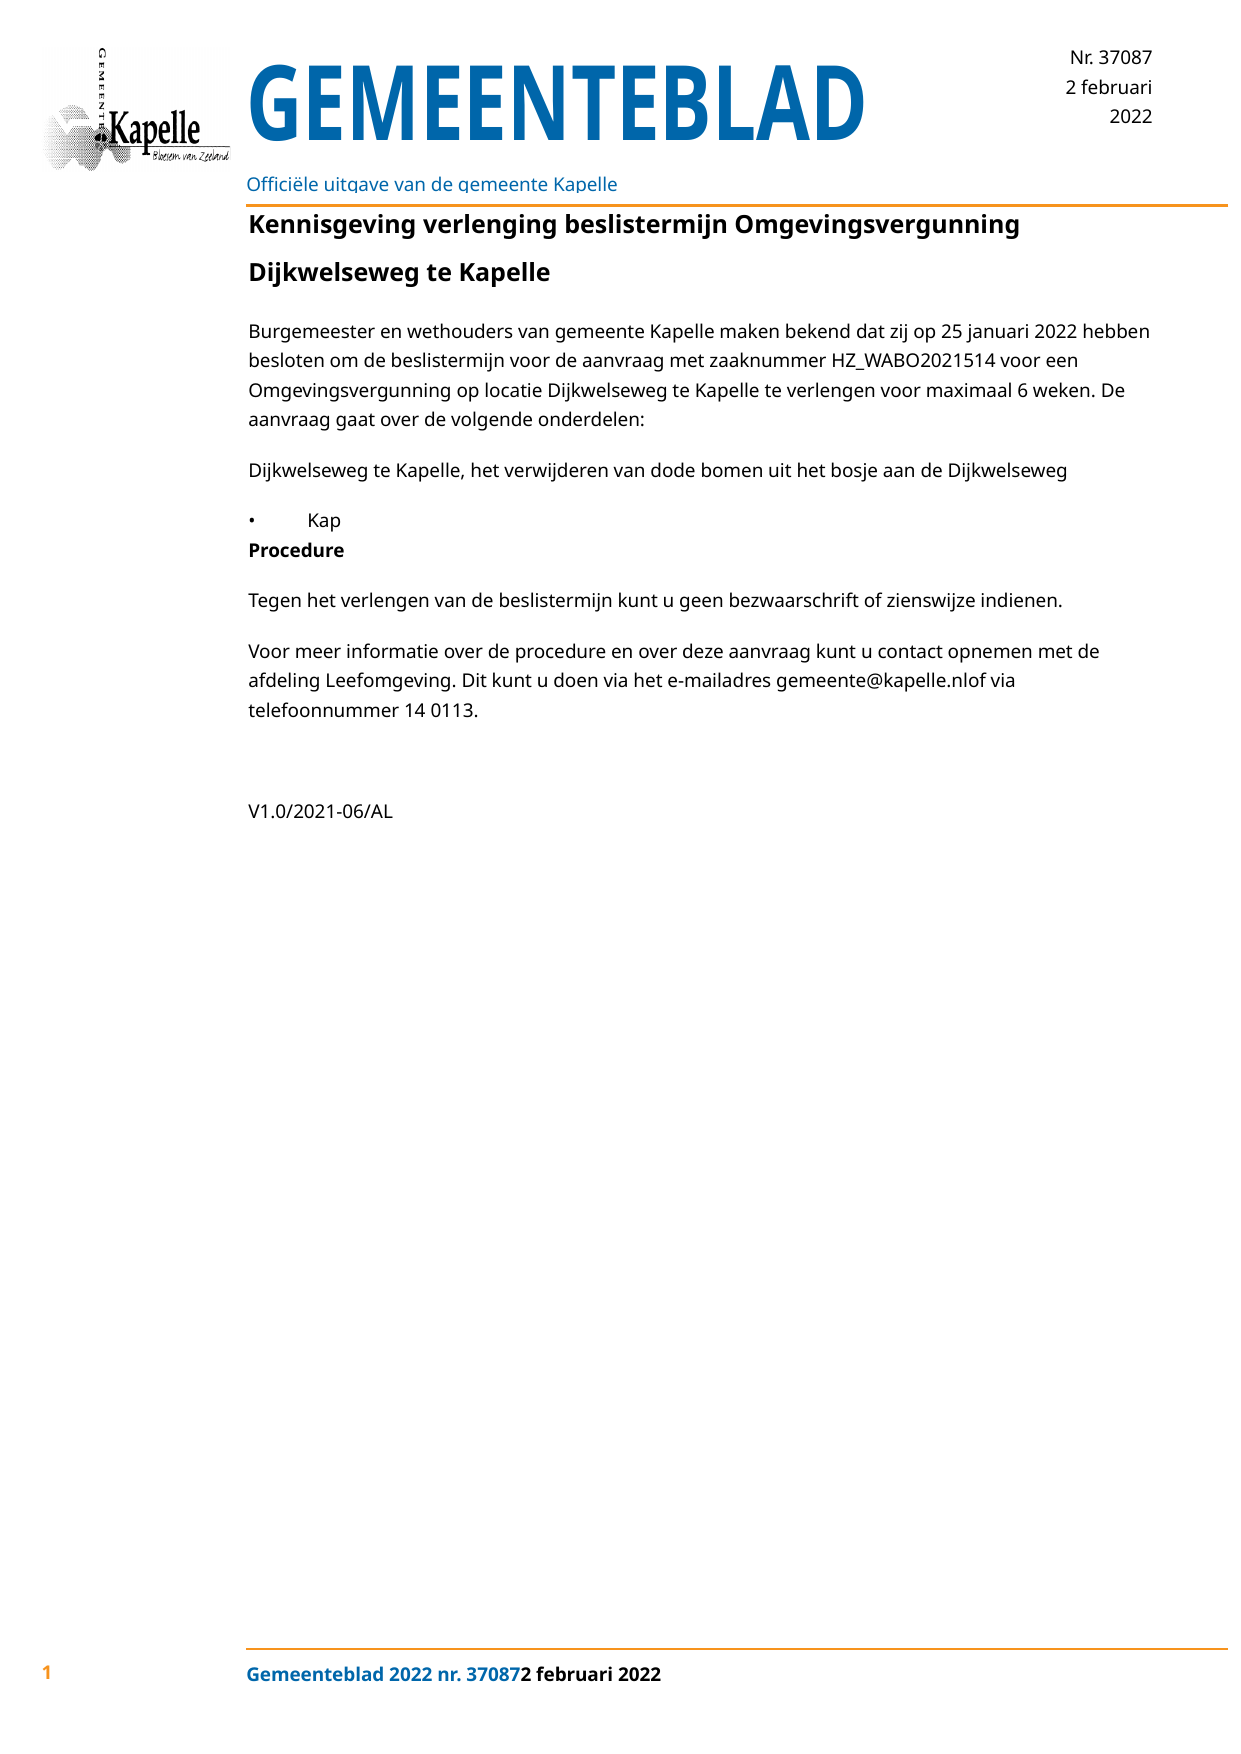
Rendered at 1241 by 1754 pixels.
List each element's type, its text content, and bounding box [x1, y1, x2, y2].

text Burgemeester en wethouders van gemeente Kapelle maken bekend dat zij op 25 januari 2022 hebben besloten om de beslistermijn voor de aanvraag met zaaknummer HZ_WABO2021514 voor een Omgevingsvergunning op locatie Dijkwelseweg te Kapelle te verlengen voor maximaal 6 weken. De aanvraag gaat over de volgende onderdelen: [248, 318, 1152, 432]
list Kap [248, 507, 1152, 533]
text Procedure [248, 537, 1152, 563]
picture [41, 47, 231, 172]
text Voor meer informatie over de procedure en over deze aanvraag kunt u contact opnemen met de afdeling Leefomgeving. Dit kunt u doen via het e-mailadres gemeente@kapelle.nlof via telefoonnummer 14 0113. [248, 638, 1152, 723]
text Dijkwelseweg te Kapelle, het verwijderen van dode bomen uit het bosje aan de Dijkwelseweg [248, 457, 1152, 483]
text V1.0/2021-06/AL [248, 798, 1152, 824]
text Tegen het verlengen van de beslistermijn kunt u geen bezwaarschrift of zienswijze indienen. [248, 587, 1152, 613]
text Kennisgeving verlenging beslistermijn Omgevingsvergunning Dijkwelseweg te Kapelle [248, 207, 1152, 288]
